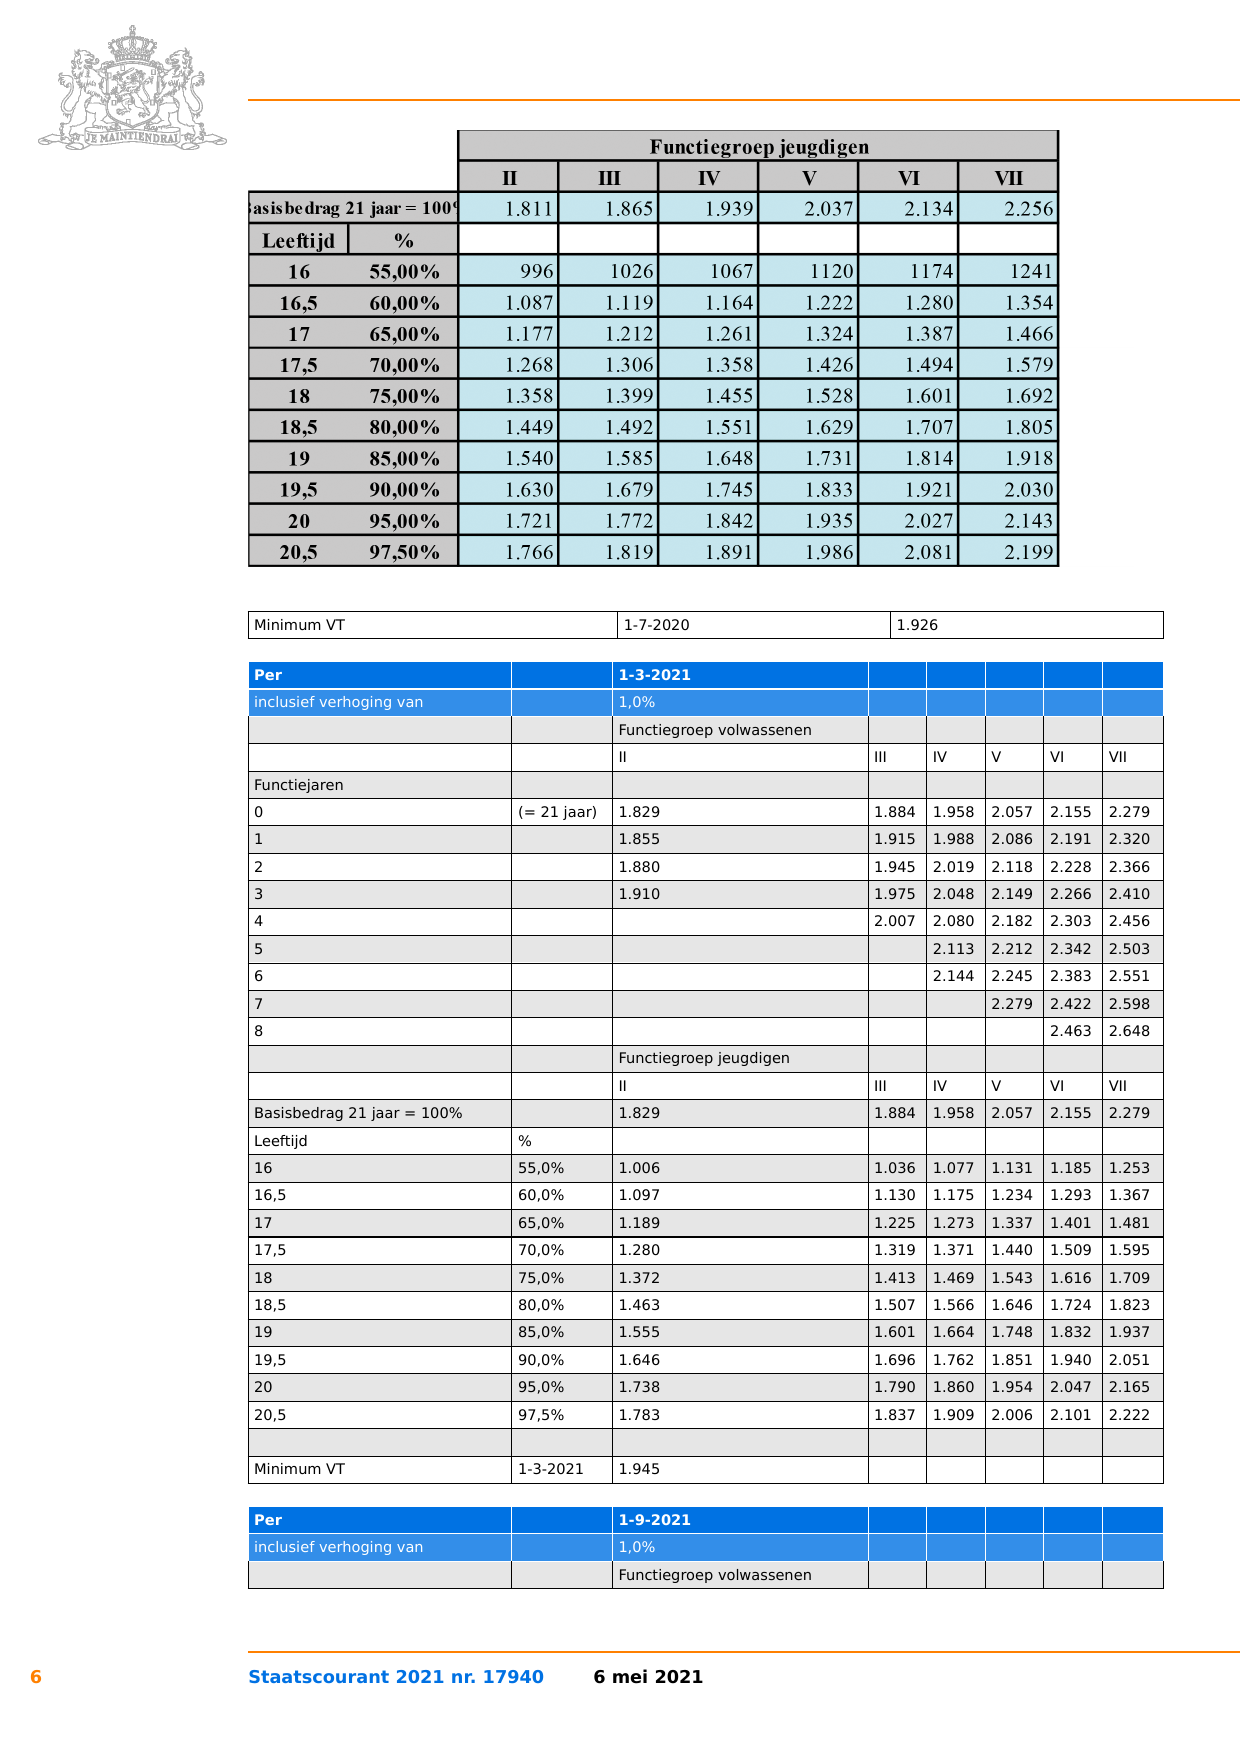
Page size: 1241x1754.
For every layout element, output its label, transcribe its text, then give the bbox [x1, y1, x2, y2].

table_cell 1.945 [869, 854, 926, 880]
table_cell [613, 991, 868, 1017]
table_cell [869, 1457, 926, 1483]
table_cell 1.855 [613, 826, 868, 853]
table_cell 2.422 [1044, 991, 1102, 1017]
table_cell 17 [249, 1210, 511, 1236]
table_cell 1.372 [613, 1265, 868, 1291]
table_cell 1.829 [613, 1100, 868, 1127]
table_cell (= 21 jaar) [512, 799, 612, 825]
table_cell [512, 936, 612, 962]
table_cell 1.601 [869, 1320, 926, 1346]
table_cell 80,0% [512, 1292, 612, 1318]
table_cell 1.509 [1044, 1238, 1102, 1264]
table_cell [927, 717, 985, 743]
table_header [986, 1507, 1043, 1533]
table_cell Functiejaren [249, 772, 511, 798]
table_cell [986, 1128, 1043, 1154]
table_cell 2.149 [986, 881, 1043, 908]
table_cell [613, 772, 868, 798]
table_cell 1.543 [986, 1265, 1043, 1291]
table_cell 7 [249, 991, 511, 1017]
table_cell 2.456 [1103, 909, 1163, 935]
table_cell [1044, 1046, 1102, 1072]
table_cell [512, 991, 612, 1017]
table_cell 2.057 [986, 1100, 1043, 1127]
picture [248, 130, 1134, 567]
table_header [986, 662, 1043, 688]
table_cell 1.175 [927, 1183, 985, 1209]
table_cell [927, 1534, 985, 1561]
table_cell [613, 936, 868, 962]
table_cell 2.047 [1044, 1374, 1102, 1401]
table_cell 1.566 [927, 1292, 985, 1318]
table_cell 2.118 [986, 854, 1043, 880]
table_cell [927, 1457, 985, 1483]
table_cell 2.279 [1103, 799, 1163, 825]
table_cell 18 [249, 1265, 511, 1291]
table_cell [249, 717, 511, 743]
table_cell [927, 991, 985, 1017]
table_cell [869, 690, 926, 716]
table_cell 1.507 [869, 1292, 926, 1318]
table_cell [986, 690, 1043, 716]
table_cell [1103, 1046, 1163, 1072]
table_cell [613, 1018, 868, 1044]
table_cell 1.371 [927, 1238, 985, 1264]
table_header [869, 662, 926, 688]
table_cell 1.595 [1103, 1238, 1163, 1264]
table_cell 1.185 [1044, 1155, 1102, 1182]
table_cell [927, 690, 985, 716]
table_cell 2.165 [1103, 1374, 1163, 1401]
table_cell [1103, 1457, 1163, 1483]
table_cell [249, 1073, 511, 1099]
table_cell 97,5% [512, 1402, 612, 1428]
table_cell [869, 964, 926, 990]
table_cell [249, 1046, 511, 1072]
table_cell Minimum VT [249, 1457, 511, 1483]
table_header 1-9-2021 [613, 1507, 868, 1533]
table_cell 1.988 [927, 826, 985, 853]
table_cell [249, 744, 511, 771]
table_cell [1103, 1128, 1163, 1154]
table_cell 2.007 [869, 909, 926, 935]
table_cell 1.790 [869, 1374, 926, 1401]
table_header 1-7-2020 [618, 612, 890, 638]
table_cell 1.555 [613, 1320, 868, 1346]
table_cell 1.738 [613, 1374, 868, 1401]
table_cell [1044, 1562, 1102, 1588]
table_cell [986, 1457, 1043, 1483]
table_cell 65,0% [512, 1210, 612, 1236]
table_cell [512, 1534, 612, 1561]
table_cell 2.212 [986, 936, 1043, 962]
table_cell 2.463 [1044, 1018, 1102, 1044]
table_cell 1.910 [613, 881, 868, 908]
table_cell II [613, 744, 868, 771]
table_cell [927, 1018, 985, 1044]
table_cell 1.131 [986, 1155, 1043, 1182]
table_cell 1.748 [986, 1320, 1043, 1346]
table_header [1044, 662, 1102, 688]
table_cell III [869, 744, 926, 771]
table_cell [512, 854, 612, 880]
table_cell II [613, 1073, 868, 1099]
table_cell [613, 964, 868, 990]
table_cell 1.225 [869, 1210, 926, 1236]
table_cell 2.006 [986, 1402, 1043, 1428]
table_cell 1.915 [869, 826, 926, 853]
table_cell inclusief verhoging van [249, 1534, 511, 1561]
table_cell 60,0% [512, 1183, 612, 1209]
table_cell [986, 772, 1043, 798]
table_cell [1103, 772, 1163, 798]
table_cell 2.598 [1103, 991, 1163, 1017]
table_cell 1.481 [1103, 1210, 1163, 1236]
table_cell 2.101 [1044, 1402, 1102, 1428]
table_cell 1.337 [986, 1210, 1043, 1236]
table_cell 2 [249, 854, 511, 880]
table_cell [869, 717, 926, 743]
table_cell % [512, 1128, 612, 1154]
table_cell [869, 1046, 926, 1072]
table_cell 1.646 [613, 1347, 868, 1373]
table_cell Functiegroep volwassenen [613, 1562, 868, 1588]
table_cell [512, 1562, 612, 1588]
table_cell [613, 1128, 868, 1154]
table_cell [512, 909, 612, 935]
table_cell 55,0% [512, 1155, 612, 1182]
table_cell 1.440 [986, 1238, 1043, 1264]
table_cell 1.975 [869, 881, 926, 908]
table_cell IV [927, 744, 985, 771]
table_cell 1.293 [1044, 1183, 1102, 1209]
table_cell 1.469 [927, 1265, 985, 1291]
table_cell 19,5 [249, 1347, 511, 1373]
table_cell 2.279 [986, 991, 1043, 1017]
table_cell VII [1103, 1073, 1163, 1099]
table_cell 3 [249, 881, 511, 908]
table_cell 1.940 [1044, 1347, 1102, 1373]
table_cell 2.366 [1103, 854, 1163, 880]
table_cell [986, 1534, 1043, 1561]
table_cell 2.191 [1044, 826, 1102, 853]
table_cell 2.080 [927, 909, 985, 935]
table_cell 4 [249, 909, 511, 935]
table_cell [986, 1046, 1043, 1072]
table_cell IV [927, 1073, 985, 1099]
table_cell [869, 1562, 926, 1588]
table_cell [512, 717, 612, 743]
table_cell [869, 1128, 926, 1154]
table_cell 1.783 [613, 1402, 868, 1428]
table_cell 2.019 [927, 854, 985, 880]
table_cell 17,5 [249, 1238, 511, 1264]
table_cell [512, 772, 612, 798]
table_cell [249, 1562, 511, 1588]
table_cell 90,0% [512, 1347, 612, 1373]
table_cell 16 [249, 1155, 511, 1182]
table_cell 2.051 [1103, 1347, 1163, 1373]
table_header 1-3-2021 [613, 662, 868, 688]
table_cell 1.958 [927, 1100, 985, 1127]
table_cell [869, 772, 926, 798]
table_cell [1103, 1562, 1163, 1588]
table_cell [613, 1429, 868, 1456]
table_cell 2.245 [986, 964, 1043, 990]
table_cell 1.189 [613, 1210, 868, 1236]
table_cell 1.413 [869, 1265, 926, 1291]
table_cell [249, 1429, 511, 1456]
table_cell Leeftijd [249, 1128, 511, 1154]
table_cell 2.266 [1044, 881, 1102, 908]
table_cell 19 [249, 1320, 511, 1346]
table_cell 1.837 [869, 1402, 926, 1428]
table_cell 2.383 [1044, 964, 1102, 990]
table_header [512, 662, 612, 688]
table_cell [927, 1562, 985, 1588]
table_cell 1.097 [613, 1183, 868, 1209]
table_cell [927, 1046, 985, 1072]
table_cell Functiegroep jeugdigen [613, 1046, 868, 1072]
table_cell 20,5 [249, 1402, 511, 1428]
table_cell 8 [249, 1018, 511, 1044]
table_cell 1.006 [613, 1155, 868, 1182]
table_header Per [249, 662, 511, 688]
table_cell V [986, 744, 1043, 771]
table_cell [1044, 690, 1102, 716]
table_cell 1.851 [986, 1347, 1043, 1373]
table_cell 1.884 [869, 1100, 926, 1127]
table_cell 2.222 [1103, 1402, 1163, 1428]
table_header [1103, 662, 1163, 688]
table_cell 2.303 [1044, 909, 1102, 935]
table_cell [1103, 690, 1163, 716]
table_cell 5 [249, 936, 511, 962]
table_cell 2.551 [1103, 964, 1163, 990]
table_cell 1.860 [927, 1374, 985, 1401]
table_cell 1.319 [869, 1238, 926, 1264]
table_cell 2.228 [1044, 854, 1102, 880]
table_cell 70,0% [512, 1238, 612, 1264]
table_header [1044, 1507, 1102, 1533]
table_cell V [986, 1073, 1043, 1099]
table_cell [1103, 1534, 1163, 1561]
table_cell 1.724 [1044, 1292, 1102, 1318]
table_cell VII [1103, 744, 1163, 771]
table_cell 1.954 [986, 1374, 1043, 1401]
table_cell 95,0% [512, 1374, 612, 1401]
table_header Minimum VT [249, 612, 617, 638]
table_cell 1.036 [869, 1155, 926, 1182]
table_cell 18,5 [249, 1292, 511, 1318]
table_cell [512, 826, 612, 853]
table_cell [869, 1534, 926, 1561]
table_cell [986, 717, 1043, 743]
table_cell [927, 1128, 985, 1154]
table_cell VI [1044, 1073, 1102, 1099]
table_cell 1.401 [1044, 1210, 1102, 1236]
table_header [512, 1507, 612, 1533]
table_cell [512, 1046, 612, 1072]
table_cell 1.463 [613, 1292, 868, 1318]
table_cell 1.909 [927, 1402, 985, 1428]
table_cell [1044, 772, 1102, 798]
table_cell 2.182 [986, 909, 1043, 935]
table_cell 1.709 [1103, 1265, 1163, 1291]
table_cell 85,0% [512, 1320, 612, 1346]
table_cell 1.367 [1103, 1183, 1163, 1209]
table_header 1.926 [891, 612, 1163, 638]
table_cell 1-3-2021 [512, 1457, 612, 1483]
table_cell 1.880 [613, 854, 868, 880]
table_cell 1.273 [927, 1210, 985, 1236]
table_cell [986, 1562, 1043, 1588]
table_cell [1044, 717, 1102, 743]
table_cell 1,0% [613, 1534, 868, 1561]
table_cell 1.616 [1044, 1265, 1102, 1291]
table_cell inclusief verhoging van [249, 690, 511, 716]
table_cell 20 [249, 1374, 511, 1401]
table_cell Basisbedrag 21 jaar = 100% [249, 1100, 511, 1127]
table_cell [512, 690, 612, 716]
table_cell [613, 909, 868, 935]
table_cell 1.646 [986, 1292, 1043, 1318]
table_cell 1.823 [1103, 1292, 1163, 1318]
table_cell 1.234 [986, 1183, 1043, 1209]
table_cell 1 [249, 826, 511, 853]
table_cell [1044, 1534, 1102, 1561]
table_cell [1103, 717, 1163, 743]
table_cell [986, 1018, 1043, 1044]
table_cell [1103, 1429, 1163, 1456]
table_cell 1.884 [869, 799, 926, 825]
table_cell [869, 1429, 926, 1456]
table_cell [1044, 1457, 1102, 1483]
table_cell 1.762 [927, 1347, 985, 1373]
table_cell [927, 772, 985, 798]
picture [38, 25, 227, 150]
table_cell 2.057 [986, 799, 1043, 825]
table_cell 1.280 [613, 1238, 868, 1264]
table_cell 2.048 [927, 881, 985, 908]
table_cell Functiegroep volwassenen [613, 717, 868, 743]
table_cell [512, 1073, 612, 1099]
table_cell 2.113 [927, 936, 985, 962]
table_cell VI [1044, 744, 1102, 771]
table_cell 0 [249, 799, 511, 825]
table_cell [927, 1429, 985, 1456]
table_cell 2.144 [927, 964, 985, 990]
table_cell 2.320 [1103, 826, 1163, 853]
table_cell 1.664 [927, 1320, 985, 1346]
table_cell [512, 744, 612, 771]
table_cell [512, 881, 612, 908]
table_cell [512, 964, 612, 990]
table_header [1103, 1507, 1163, 1533]
table_cell 1.696 [869, 1347, 926, 1373]
table_cell 2.279 [1103, 1100, 1163, 1127]
table_cell [869, 991, 926, 1017]
table_cell 1.253 [1103, 1155, 1163, 1182]
table_cell [1044, 1128, 1102, 1154]
table_cell 2.342 [1044, 936, 1102, 962]
table_cell 75,0% [512, 1265, 612, 1291]
table_cell 1.958 [927, 799, 985, 825]
table_cell 2.155 [1044, 799, 1102, 825]
table_cell [986, 1429, 1043, 1456]
table_header Per [249, 1507, 511, 1533]
table_cell [512, 1100, 612, 1127]
table_header [869, 1507, 926, 1533]
table_cell 1.077 [927, 1155, 985, 1182]
table_cell 1.829 [613, 799, 868, 825]
table_header [927, 662, 985, 688]
table_cell [869, 1018, 926, 1044]
table_header [927, 1507, 985, 1533]
table_cell [1044, 1429, 1102, 1456]
table_cell [512, 1429, 612, 1456]
table_cell 16,5 [249, 1183, 511, 1209]
table_cell III [869, 1073, 926, 1099]
table_cell 2.503 [1103, 936, 1163, 962]
table_cell 6 [249, 964, 511, 990]
table_cell 2.410 [1103, 881, 1163, 908]
table_cell 1.130 [869, 1183, 926, 1209]
table_cell 1.937 [1103, 1320, 1163, 1346]
table_cell 1.832 [1044, 1320, 1102, 1346]
table_cell [512, 1018, 612, 1044]
table_cell [869, 936, 926, 962]
table_cell 2.086 [986, 826, 1043, 853]
table_cell 2.155 [1044, 1100, 1102, 1127]
table_cell 1.945 [613, 1457, 868, 1483]
table_cell 1,0% [613, 690, 868, 716]
table_cell 2.648 [1103, 1018, 1163, 1044]
